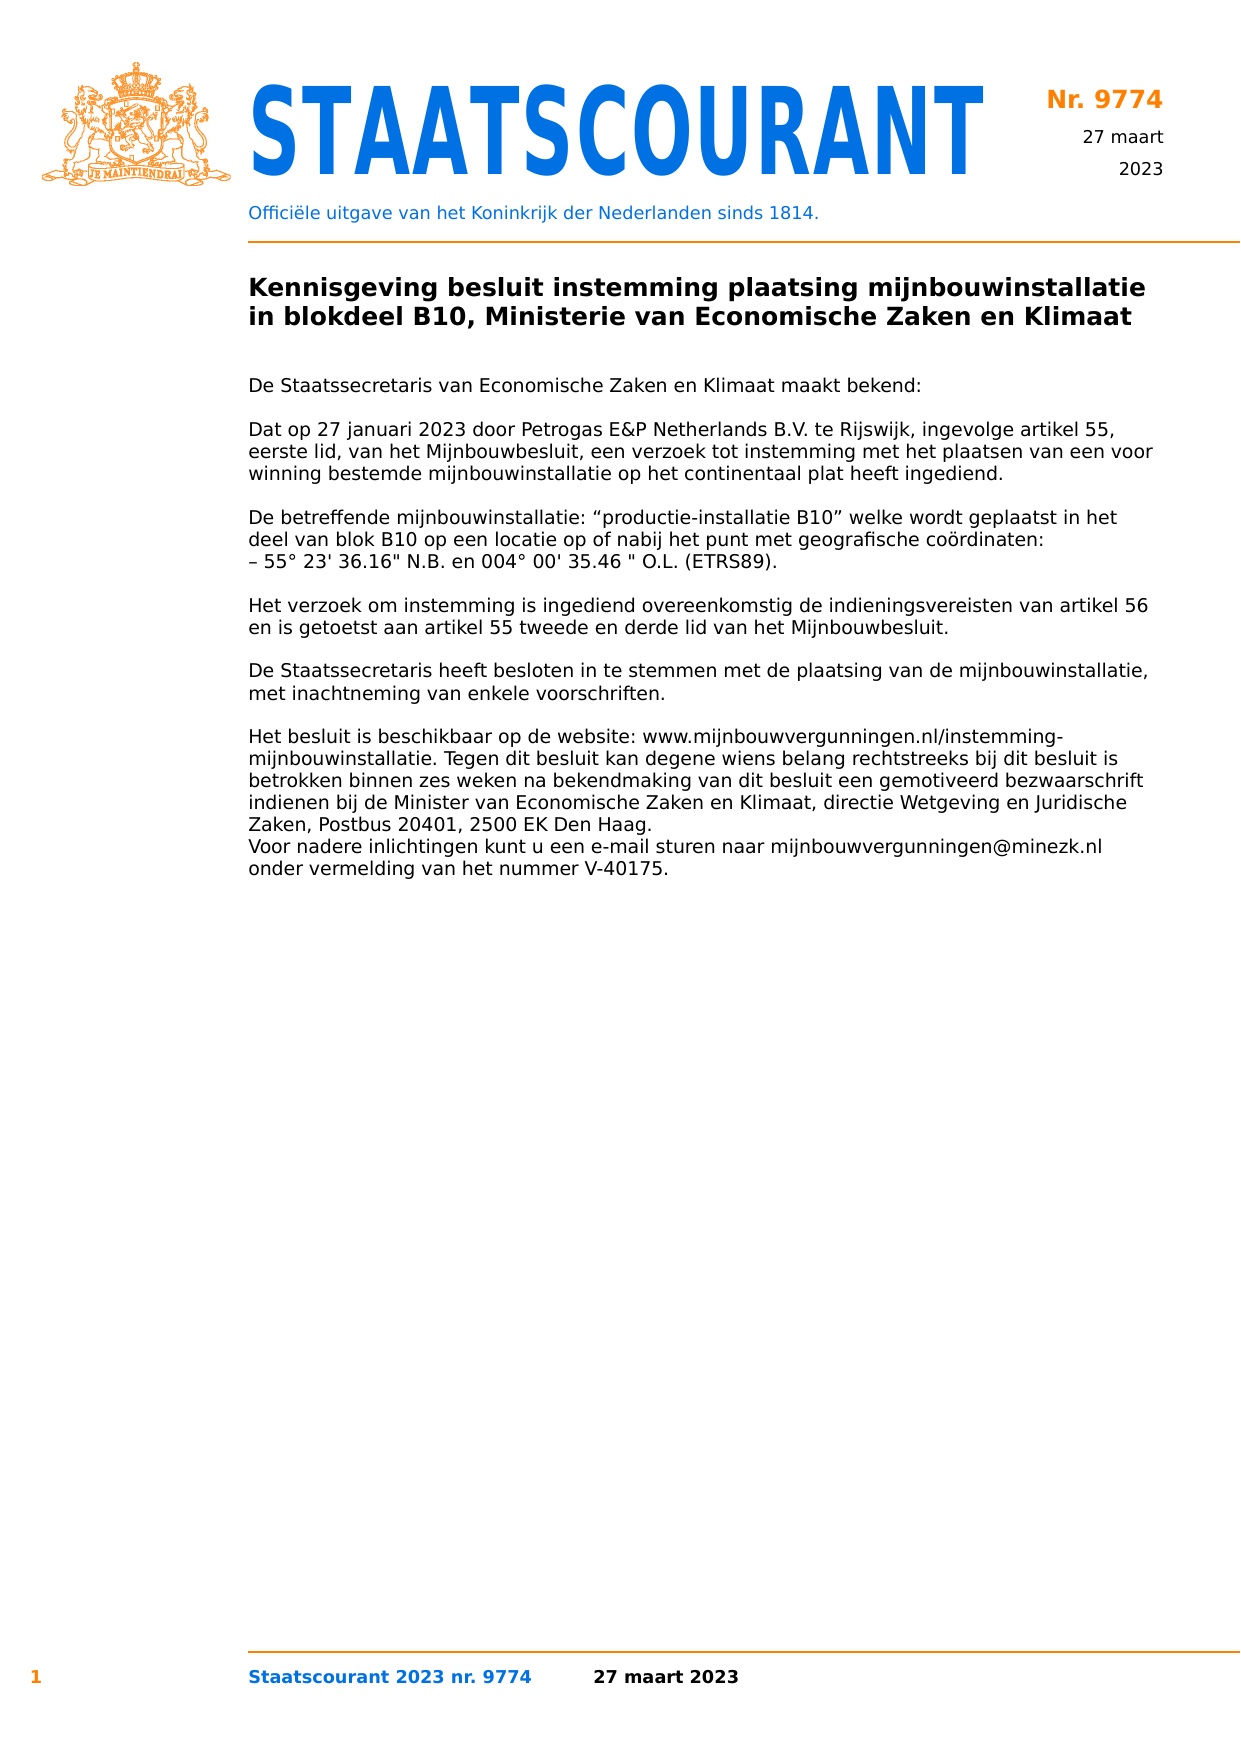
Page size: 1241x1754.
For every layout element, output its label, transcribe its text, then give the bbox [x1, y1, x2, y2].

text Dat op 27 januari 2023 door Petrogas E&P Netherlands B.V. te Rijswijk, ingevolge artikel 55, eerste lid, van het Mijnbouwbesluit, een verzoek tot instemming met het plaatsen van een voor winning bestemde mijnbouwinstallatie op het continentaal plat heeft ingediend. [248, 419, 1163, 485]
text De betreffende mijnbouwinstallatie: “productie-installatie B10” welke wordt geplaatst in het deel van blok B10 op een locatie op of nabij het punt met geografische coördinaten: [248, 507, 1163, 551]
text De Staatssecretaris heeft besloten in te stemmen met de plaatsing van de mijnbouwinstallatie, met inachtneming van enkele voorschriften. [248, 660, 1163, 704]
text Voor nadere inlichtingen kunt u een e-mail sturen naar mijnbouwvergunningen@minezk.nl onder vermelding van het nummer V-40175. [248, 836, 1163, 880]
text – 55° 23' 36.16" N.B. en 004° 00' 35.46 " O.L. (ETRS89). [248, 551, 1163, 573]
subtitle Kennisgeving besluit instemming plaatsing mijnbouwinstallatie in blokdeel B10, Ministerie van Economische Zaken en Klimaat [248, 273, 1163, 331]
text Het verzoek om instemming is ingediend overeenkomstig de indieningsvereisten van artikel 56 en is getoetst aan artikel 55 tweede en derde lid van het Mijnbouwbesluit. [248, 594, 1163, 638]
table_header STAATSCOURANT [248, 62, 998, 203]
table_header [25, 62, 248, 241]
table_header Nr. 9774 [998, 62, 1240, 121]
text De Staatssecretaris van Economische Zaken en Klimaat maakt bekend: [248, 375, 1163, 397]
text Het besluit is beschikbaar op de website: www.mijnbouwvergunningen.nl/instemming-mijnbouwinstallatie. Tegen dit besluit kan degene wiens belang rechtstreeks bij dit besluit is betrokken binnen zes weken na bekendmaking van dit besluit een gemotiveerd bezwaarschrift indienen bij de Minister van Economische Zaken en Klimaat, directie Wetgeving en Juridische Zaken, Postbus 20401, 2500 EK Den Haag. [248, 726, 1163, 836]
table_cell 27 maart [998, 121, 1240, 153]
picture [41, 62, 231, 186]
table_cell 2023 [998, 153, 1240, 203]
table_cell Officiële uitgave van het Koninkrijk der Nederlanden sinds 1814. [248, 203, 1240, 241]
